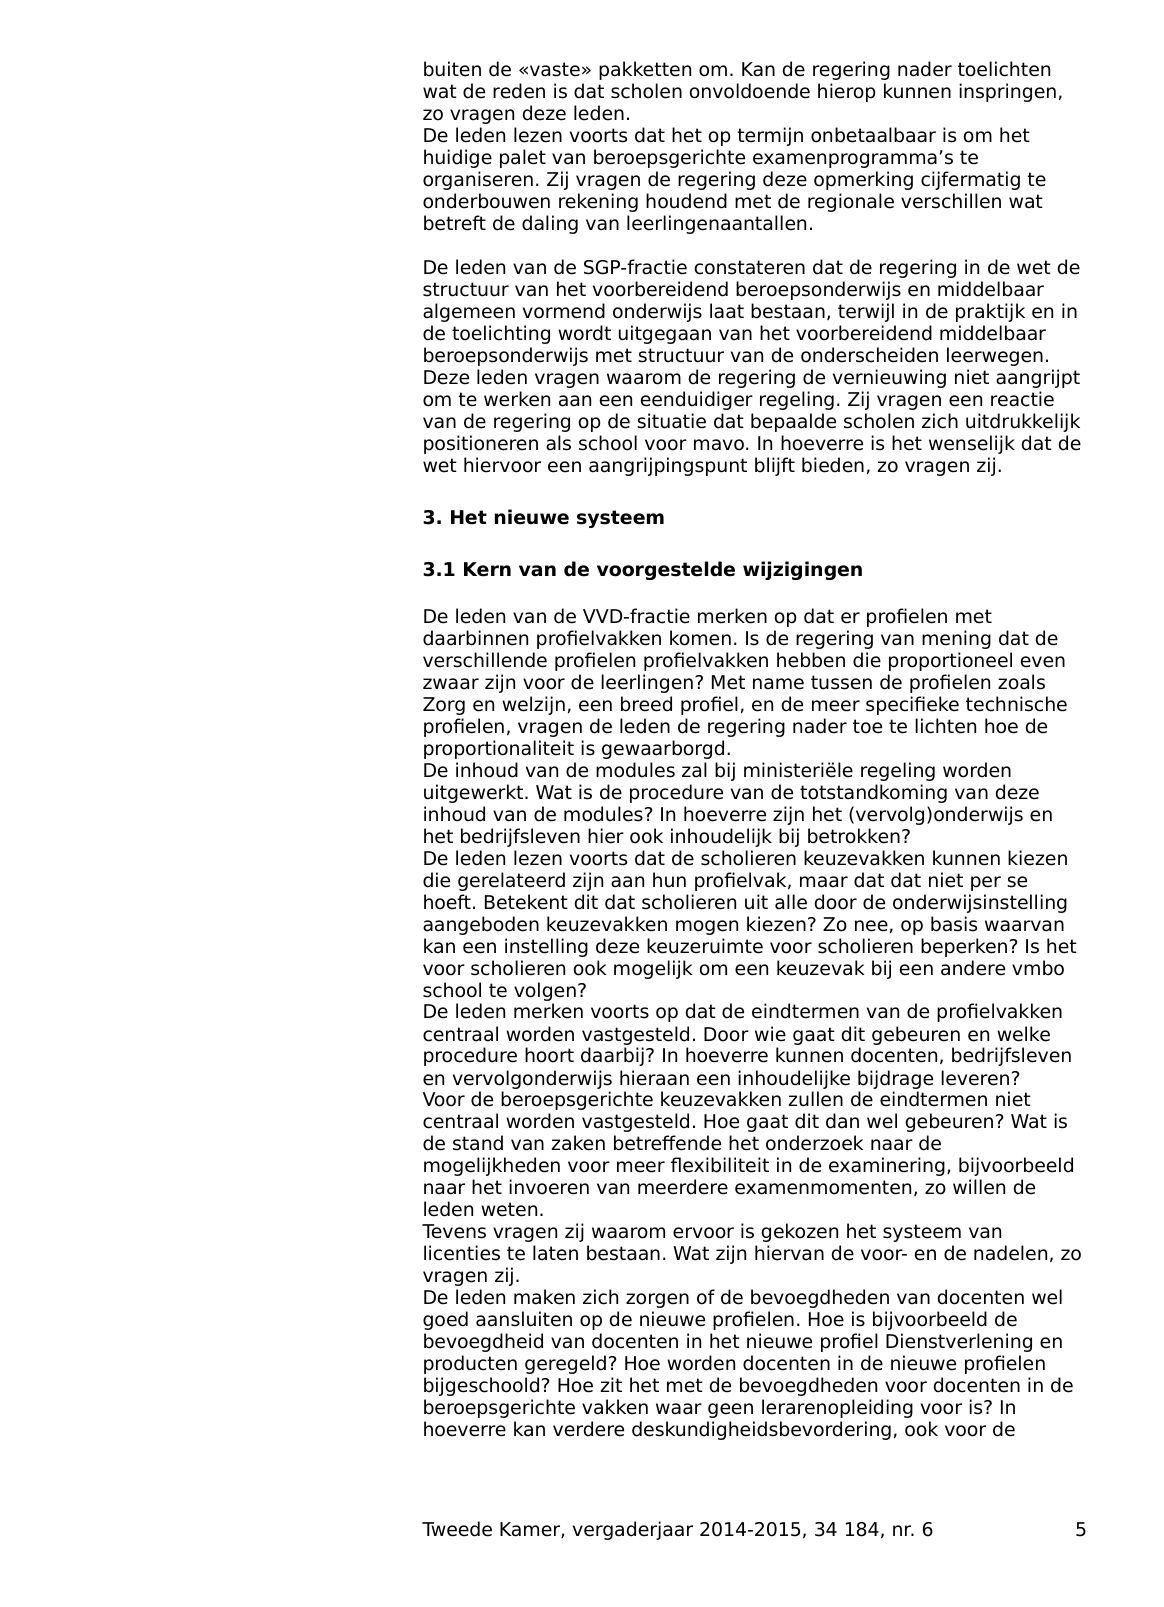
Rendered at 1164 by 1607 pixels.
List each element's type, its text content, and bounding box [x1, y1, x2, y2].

subtitle 3.1 Kern van de voorgestelde wijzigingen [422, 559, 1087, 581]
text De leden merken voorts op dat de eindtermen van de profielvakken centraal worden vastgesteld. Door wie gaat dit gebeuren en welke procedure hoort daarbij? In hoeverre kunnen docenten, bedrijfsleven en vervolgonderwijs hieraan een inhoudelijke bijdrage leveren? [422, 1001, 1087, 1089]
text De leden van de SGP-fractie constateren dat de regering in de wet de structuur van het voorbereidend beroepsonderwijs en middelbaar algemeen vormend onderwijs laat bestaan, terwijl in de praktijk en in de toelichting wordt uitgegaan van het voorbereidend middelbaar beroepsonderwijs met structuur van de onderscheiden leerwegen. Deze leden vragen waarom de regering de vernieuwing niet aangrijpt om te werken aan een eenduidiger regeling. Zij vragen een reactie van de regering op de situatie dat bepaalde scholen zich uitdrukkelijk positioneren als school voor mavo. In hoeverre is het wenselijk dat de wet hiervoor een aangrijpingspunt blijft bieden, zo vragen zij. [422, 257, 1087, 477]
text De leden lezen voorts dat de scholieren keuzevakken kunnen kiezen die gerelateerd zijn aan hun profielvak, maar dat dat niet per se hoeft. Betekent dit dat scholieren uit alle door de onderwijsinstelling aangeboden keuzevakken mogen kiezen? Zo nee, op basis waarvan kan een instelling deze keuzeruimte voor scholieren beperken? Is het voor scholieren ook mogelijk om een keuzevak bij een andere vmbo school te volgen? [422, 848, 1087, 1001]
subtitle 3. Het nieuwe systeem [422, 507, 1087, 529]
text De inhoud van de modules zal bij ministeriële regeling worden uitgewerkt. Wat is de procedure van de totstandkoming van deze inhoud van de modules? In hoeverre zijn het (vervolg)onderwijs en het bedrijfsleven hier ook inhoudelijk bij betrokken? [422, 760, 1087, 848]
text Tevens vragen zij waarom ervoor is gekozen het systeem van licenties te laten bestaan. Wat zijn hiervan de voor- en de nadelen, zo vragen zij. [422, 1221, 1087, 1287]
text De leden van de VVD-fractie merken op dat er profielen met daarbinnen profielvakken komen. Is de regering van mening dat de verschillende profielen profielvakken hebben die proportioneel even zwaar zijn voor de leerlingen? Met name tussen de profielen zoals Zorg en welzijn, een breed profiel, en de meer specifieke technische profielen, vragen de leden de regering nader toe te lichten hoe de proportionaliteit is gewaarborgd. [422, 606, 1087, 760]
text Voor de beroepsgerichte keuzevakken zullen de eindtermen niet centraal worden vastgesteld. Hoe gaat dit dan wel gebeuren? Wat is de stand van zaken betreffende het onderzoek naar de mogelijkheden voor meer flexibiliteit in de examinering, bijvoorbeeld naar het invoeren van meerdere examenmomenten, zo willen de leden weten. [422, 1089, 1087, 1221]
text buiten de «vaste» pakketten om. Kan de regering nader toelichten wat de reden is dat scholen onvoldoende hierop kunnen inspringen, zo vragen deze leden. [422, 59, 1087, 125]
text De leden maken zich zorgen of de bevoegdheden van docenten wel goed aansluiten op de nieuwe profielen. Hoe is bijvoorbeeld de bevoegdheid van docenten in het nieuwe profiel Dienstverlening en producten geregeld? Hoe worden docenten in de nieuwe profielen bijgeschoold? Hoe zit het met de bevoegdheden voor docenten in de beroepsgerichte vakken waar geen lerarenopleiding voor is? In hoeverre kan verdere deskundigheidsbevordering, ook voor de [422, 1287, 1087, 1441]
text De leden lezen voorts dat het op termijn onbetaalbaar is om het huidige palet van beroepsgerichte examenprogramma’s te organiseren. Zij vragen de regering deze opmerking cijfermatig te onderbouwen rekening houdend met de regionale verschillen wat betreft de daling van leerlingenaantallen. [422, 125, 1087, 235]
